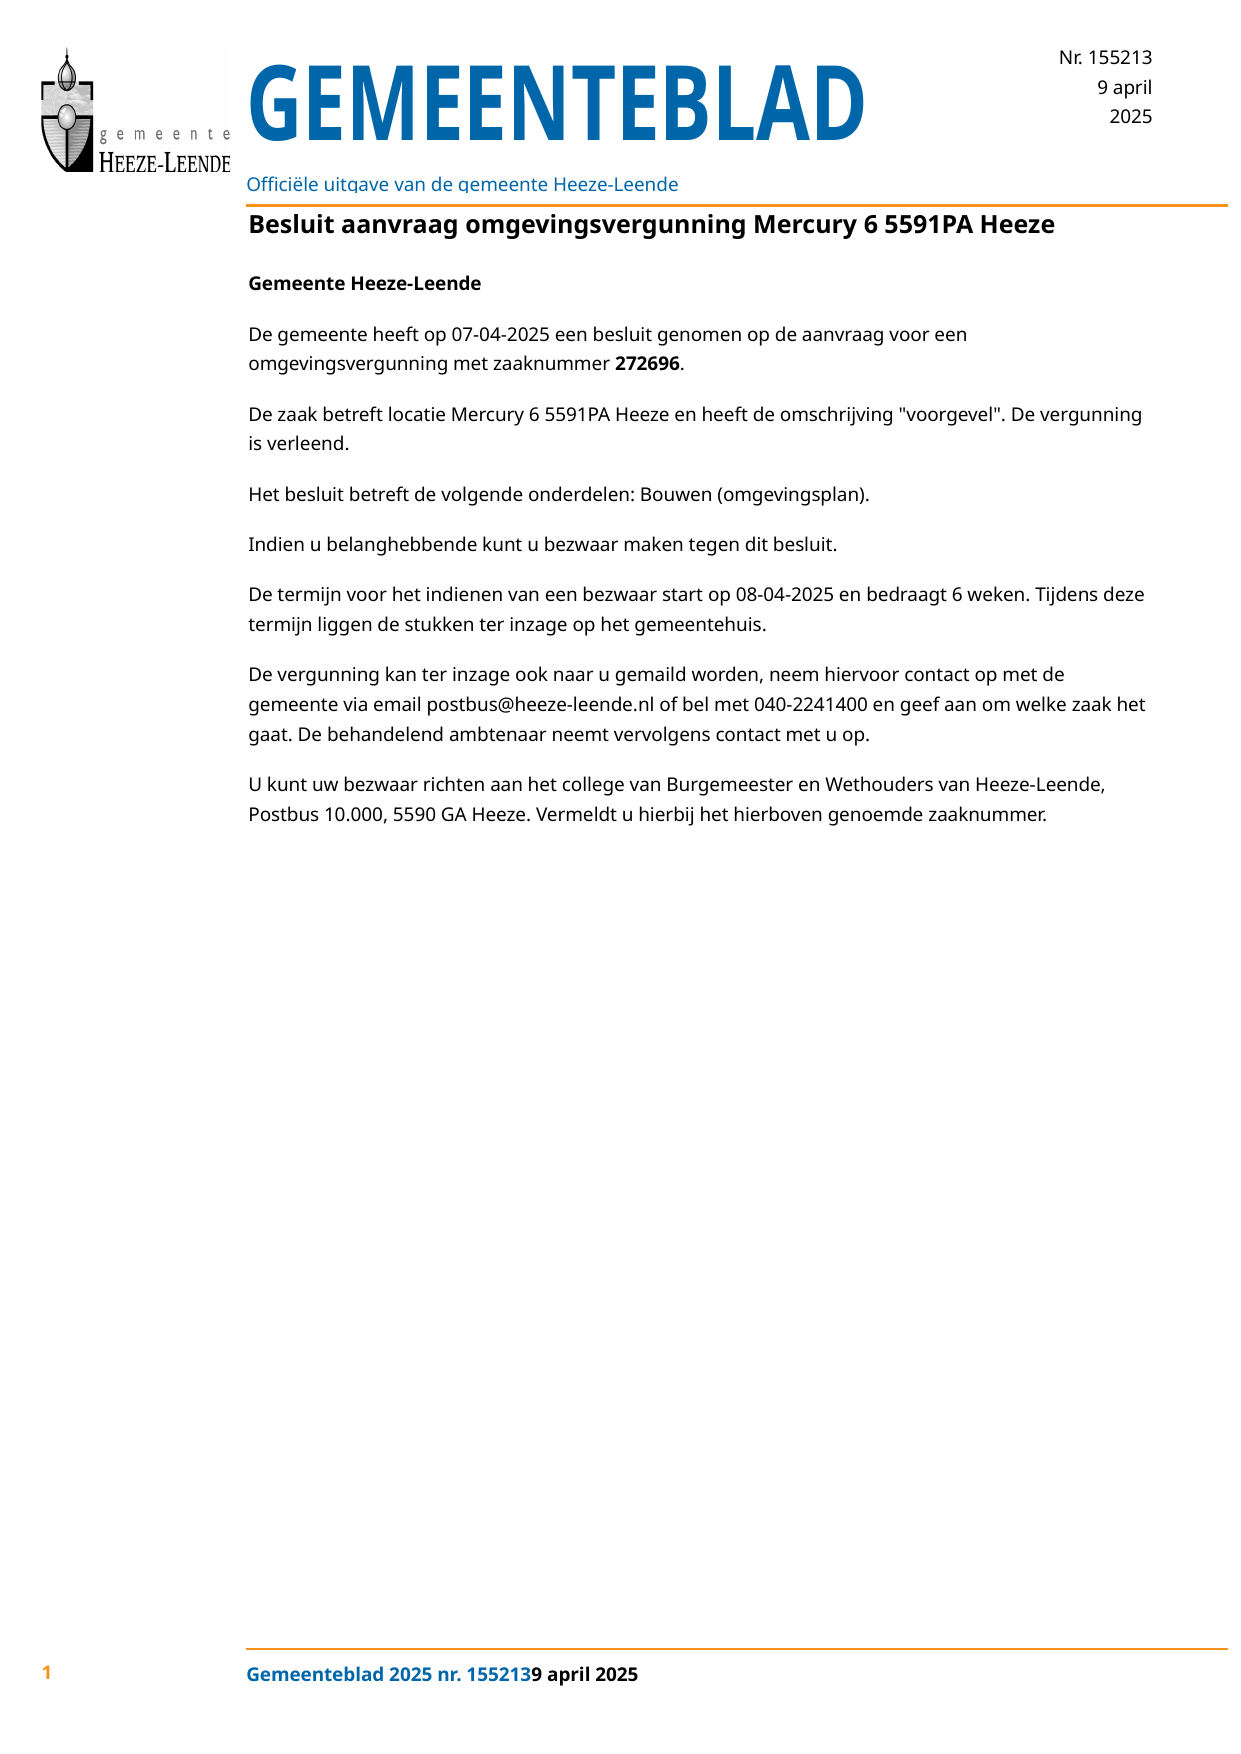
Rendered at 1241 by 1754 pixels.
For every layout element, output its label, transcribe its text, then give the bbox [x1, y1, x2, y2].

text De termijn voor het indienen van een bezwaar start op 08-04-2025 en bedraagt 6 weken. Tijdens deze termijn liggen de stukken ter inzage op het gemeentehuis. [248, 582, 1152, 637]
text Indien u belanghebbende kunt u bezwaar maken tegen dit besluit. [248, 531, 1152, 557]
text De vergunning kan ter inzage ook naar u gemaild worden, neem hiervoor contact op met de gemeente via email postbus@heeze-leende.nl of bel met 040-2241400 en geef aan om welke zaak het gaat. De behandelend ambtenaar neemt vervolgens contact met u op. [248, 662, 1152, 746]
text De zaak betreft locatie Mercury 6 5591PA Heeze en heeft de omschrijving "voorgevel". De vergunning is verleend. [248, 401, 1152, 456]
text Besluit aanvraag omgevingsvergunning Mercury 6 5591PA Heeze [248, 207, 1152, 241]
text Het besluit betreft de volgende onderdelen: Bouwen (omgevingsplan). [248, 481, 1152, 506]
text Gemeente Heeze-Leende [248, 270, 1152, 296]
text U kunt uw bezwaar richten aan het college van Burgemeester en Wethouders van Heeze-Leende, Postbus 10.000, 5590 GA Heeze. Vermeldt u hierbij het hierboven genoemde zaaknummer. [248, 771, 1152, 826]
text De gemeente heeft op 07-04-2025 een besluit genomen op de aanvraag voor een omgevingsvergunning met zaaknummer 272696. [248, 321, 1152, 376]
picture [41, 47, 231, 172]
